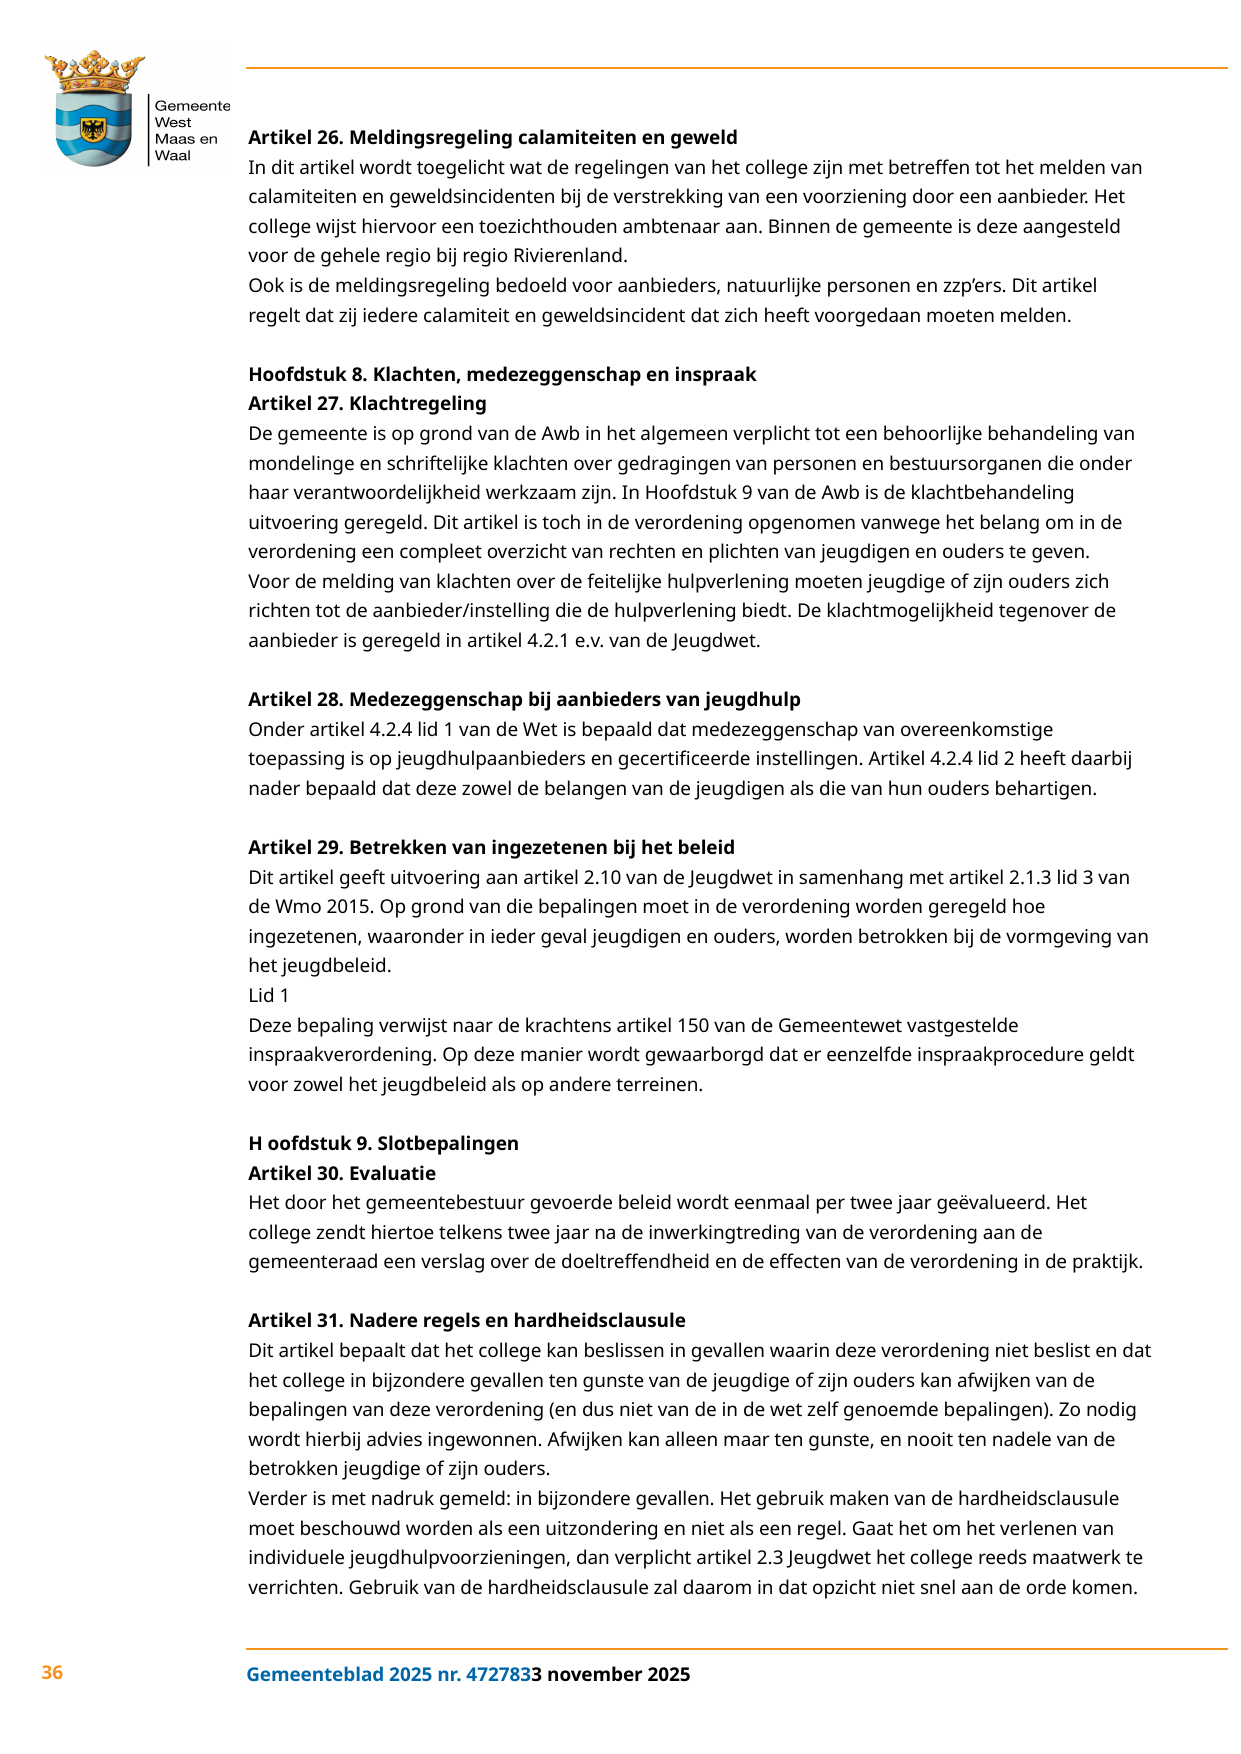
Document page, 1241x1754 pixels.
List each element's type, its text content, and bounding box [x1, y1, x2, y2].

text Hoofdstuk 8. Klachten, medezeggenschap en inspraak [248, 361, 1152, 387]
text Het door het gemeentebestuur gevoerde beleid wordt eenmaal per twee jaar geëvalueerd. Het college zendt hiertoe telkens twee jaar na de inwerkingtreding van de verordening aan de gemeenteraad een verslag over de doeltreffendheid en de effecten van de verordening in de praktijk. [248, 1189, 1152, 1274]
text Artikel 29. Betrekken van ingezetenen bij het beleid [248, 834, 1152, 860]
text Artikel 27. Klachtregeling [248, 391, 1152, 416]
text Ook is de meldingsregeling bedoeld voor aanbieders, natuurlijke personen en zzp’ers. Dit artikel regelt dat zij iedere calamiteit en geweldsincident dat zich heeft voorgedaan moeten melden. [248, 272, 1152, 328]
text Artikel 31. Nadere regels en hardheidsclausule [248, 1308, 1152, 1333]
picture [41, 47, 231, 172]
text Dit artikel bepaalt dat het college kan beslissen in gevallen waarin deze verordening niet beslist en dat het college in bijzondere gevallen ten gunste van de jeugdige of zijn ouders kan afwijken van de bepalingen van deze verordening (en dus niet van de in de wet zelf genoemde bepalingen). Zo nodig wordt hierbij advies ingewonnen. Afwijken kan alleen maar ten gunste, en nooit ten nadele van de betrokken jeugdige of zijn ouders. [248, 1337, 1152, 1481]
text Onder artikel 4.2.4 lid 1 van de Wet is bepaald dat medezeggenschap van overeenkomstige toepassing is op jeugdhulpaanbieders en gecertificeerde instellingen. Artikel 4.2.4 lid 2 heeft daarbij nader bepaald dat deze zowel de belangen van de jeugdigen als die van hun ouders behartigen. [248, 716, 1152, 801]
text Verder is met nadruk gemeld: in bijzondere gevallen. Het gebruik maken van de hardheidsclausule moet beschouwd worden als een uitzondering en niet als een regel. Gaat het om het verlenen van individuele jeugdhulpvoorzieningen, dan verplicht artikel 2.3 Jeugdwet het college reeds maatwerk te verrichten. Gebruik van de hardheidsclausule zal daarom in dat opzicht niet snel aan de orde komen. [248, 1485, 1152, 1600]
text Artikel 26. Meldingsregeling calamiteiten en geweld [248, 124, 1152, 150]
text Artikel 28. Medezeggenschap bij aanbieders van jeugdhulp [248, 686, 1152, 712]
text Lid 1 [248, 982, 1152, 1008]
text Dit artikel geeft uitvoering aan artikel 2.10 van de Jeugdwet in samenhang met artikel 2.1.3 lid 3 van de Wmo 2015. Op grond van die bepalingen moet in de verordening worden geregeld hoe ingezetenen, waaronder in ieder geval jeugdigen en ouders, worden betrokken bij de vormgeving van het jeugdbeleid. [248, 864, 1152, 978]
text De gemeente is op grond van de Awb in het algemeen verplicht tot een behoorlijke behandeling van mondelinge en schriftelijke klachten over gedragingen van personen en bestuursorganen die onder haar verantwoordelijkheid werkzaam zijn. In Hoofdstuk 9 van de Awb is de klachtbehandeling uitvoering geregeld. Dit artikel is toch in de verordening opgenomen vanwege het belang om in de verordening een compleet overzicht van rechten en plichten van jeugdigen en ouders te geven. [248, 420, 1152, 564]
text H oofdstuk 9. Slotbepalingen [248, 1130, 1152, 1156]
text Deze bepaling verwijst naar de krachtens artikel 150 van de Gemeentewet vastgestelde inspraakverordening. Op deze manier wordt gewaarborgd dat er eenzelfde inspraakprocedure geldt voor zowel het jeugdbeleid als op andere terreinen. [248, 1012, 1152, 1097]
text In dit artikel wordt toegelicht wat de regelingen van het college zijn met betreffen tot het melden van calamiteiten en geweldsincidenten bij de verstrekking van een voorziening door een aanbieder. Het college wijst hiervoor een toezichthouden ambtenaar aan. Binnen de gemeente is deze aangesteld voor de gehele regio bij regio Rivierenland. [248, 154, 1152, 268]
text Voor de melding van klachten over de feitelijke hulpverlening moeten jeugdige of zijn ouders zich richten tot de aanbieder/instelling die de hulpverlening biedt. De klachtmogelijkheid tegenover de aanbieder is geregeld in artikel 4.2.1 e.v. van de Jeugdwet. [248, 568, 1152, 653]
text Artikel 30. Evaluatie [248, 1160, 1152, 1186]
